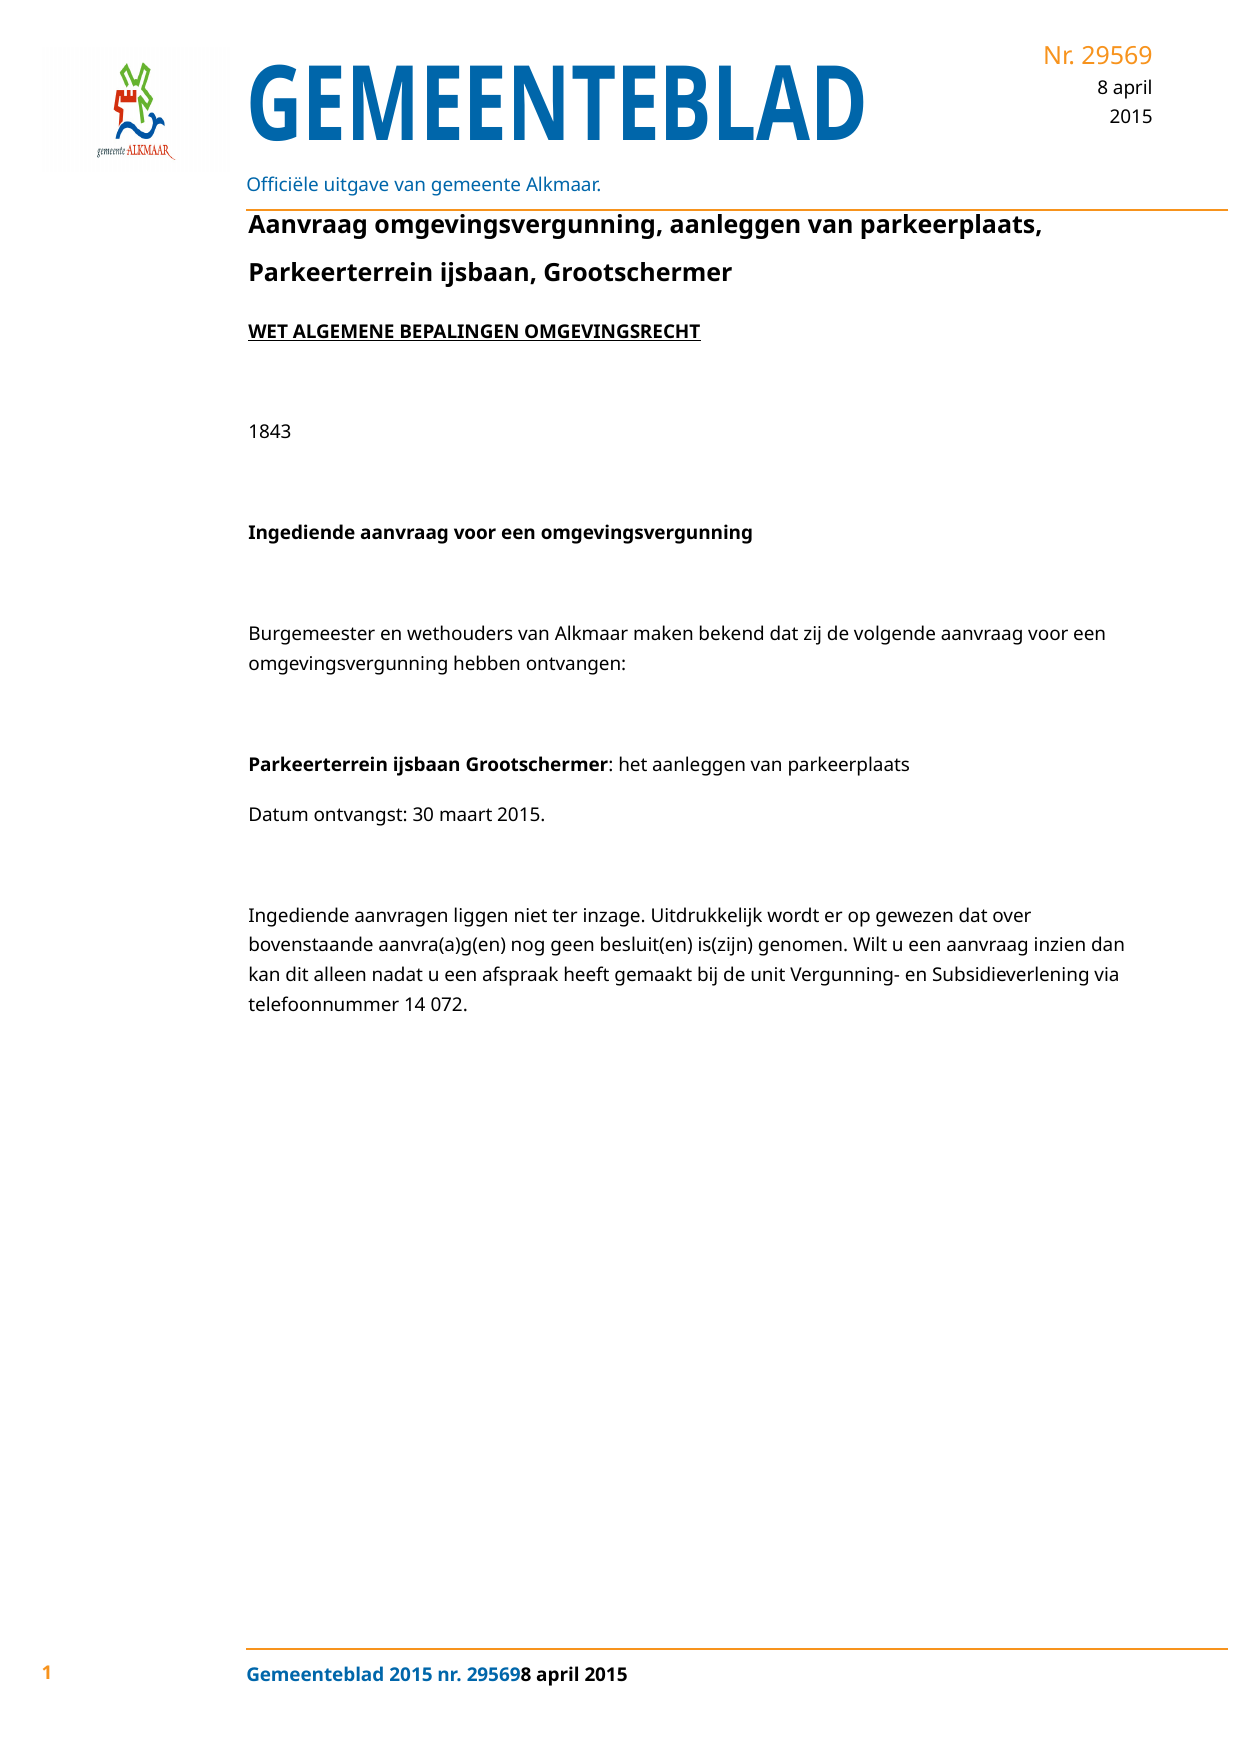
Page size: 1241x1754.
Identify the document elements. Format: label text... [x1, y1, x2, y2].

text 1843 [248, 419, 1152, 444]
text Ingediende aanvragen liggen niet ter inzage. Uitdrukkelijk wordt er op gewezen dat over bovenstaande aanvra(a)g(en) nog geen besluit(en) is(zijn) genomen. Wilt u een aanvraag inzien dan kan dit alleen nadat u een afspraak heeft gemaakt bij de unit Vergunning- en Subsidieverlening via telefoonnummer 14 072. [248, 902, 1152, 1017]
text Burgemeester en wethouders van Alkmaar maken bekend dat zij de volgende aanvraag voor een omgevingsvergunning hebben ontvangen: [248, 620, 1152, 676]
text Aanvraag omgevingsvergunning, aanleggen van parkeerplaats, Parkeerterrein ijsbaan, Grootschermer [248, 211, 1152, 288]
text Datum ontvangst: 30 maart 2015. [248, 801, 1152, 827]
text WET ALGEMENE BEPALINGEN OMGEVINGSRECHT [248, 318, 1152, 344]
text Parkeerterrein ijsbaan Grootschermer: het aanleggen van parkeerplaats [248, 751, 1152, 777]
picture [41, 47, 231, 172]
text Ingediende aanvraag voor een omgevingsvergunning [248, 519, 1152, 545]
